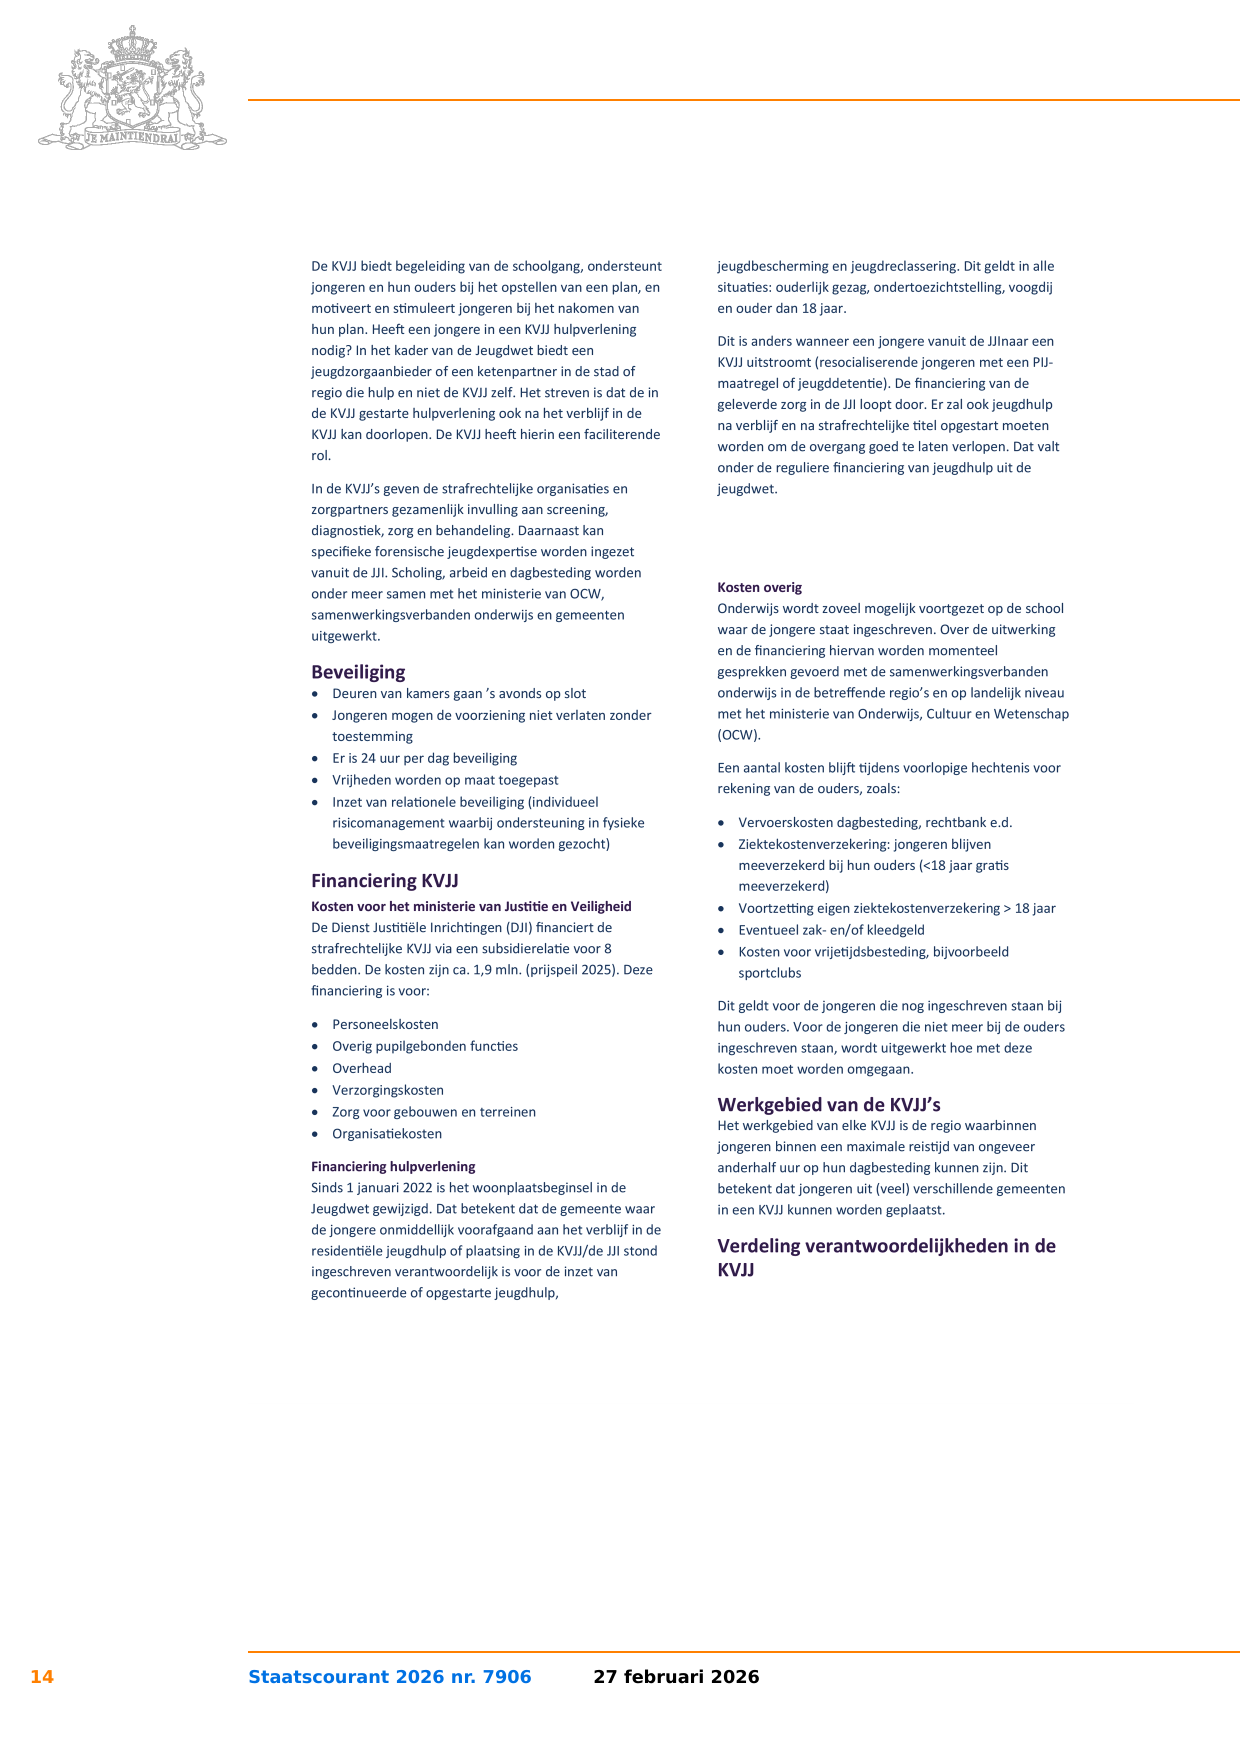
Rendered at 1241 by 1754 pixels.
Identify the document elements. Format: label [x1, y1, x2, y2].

picture [38, 25, 227, 150]
picture [248, 151, 1134, 1404]
